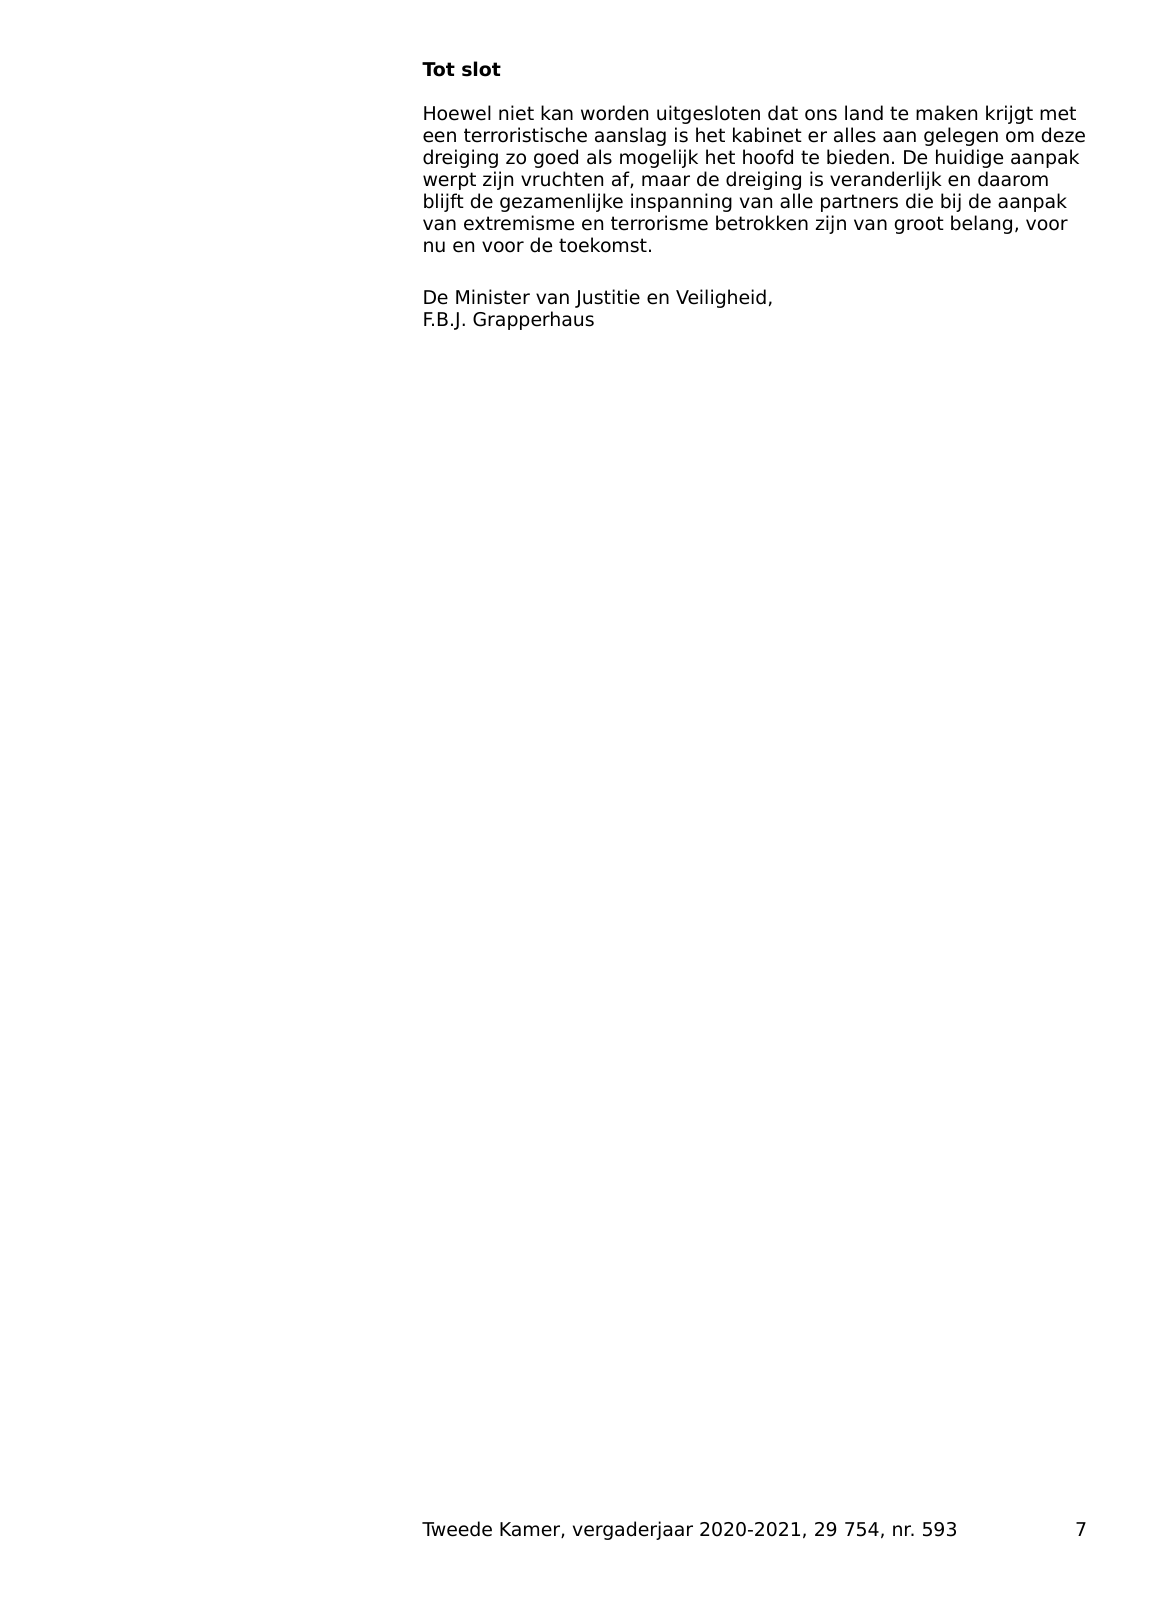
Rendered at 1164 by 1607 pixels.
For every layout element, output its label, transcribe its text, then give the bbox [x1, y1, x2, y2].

text Hoewel niet kan worden uitgesloten dat ons land te maken krijgt met een terroristische aanslag is het kabinet er alles aan gelegen om deze dreiging zo goed als mogelijk het hoofd te bieden. De huidige aanpak werpt zijn vruchten af, maar de dreiging is veranderlijk en daarom blijft de gezamenlijke inspanning van alle partners die bij de aanpak van extremisme en terrorisme betrokken zijn van groot belang, voor nu en voor de toekomst. [422, 103, 1087, 257]
subtitle Tot slot [422, 59, 1087, 81]
text De Minister van Justitie en Veiligheid, F.B.J. Grapperhaus [422, 287, 1087, 331]
